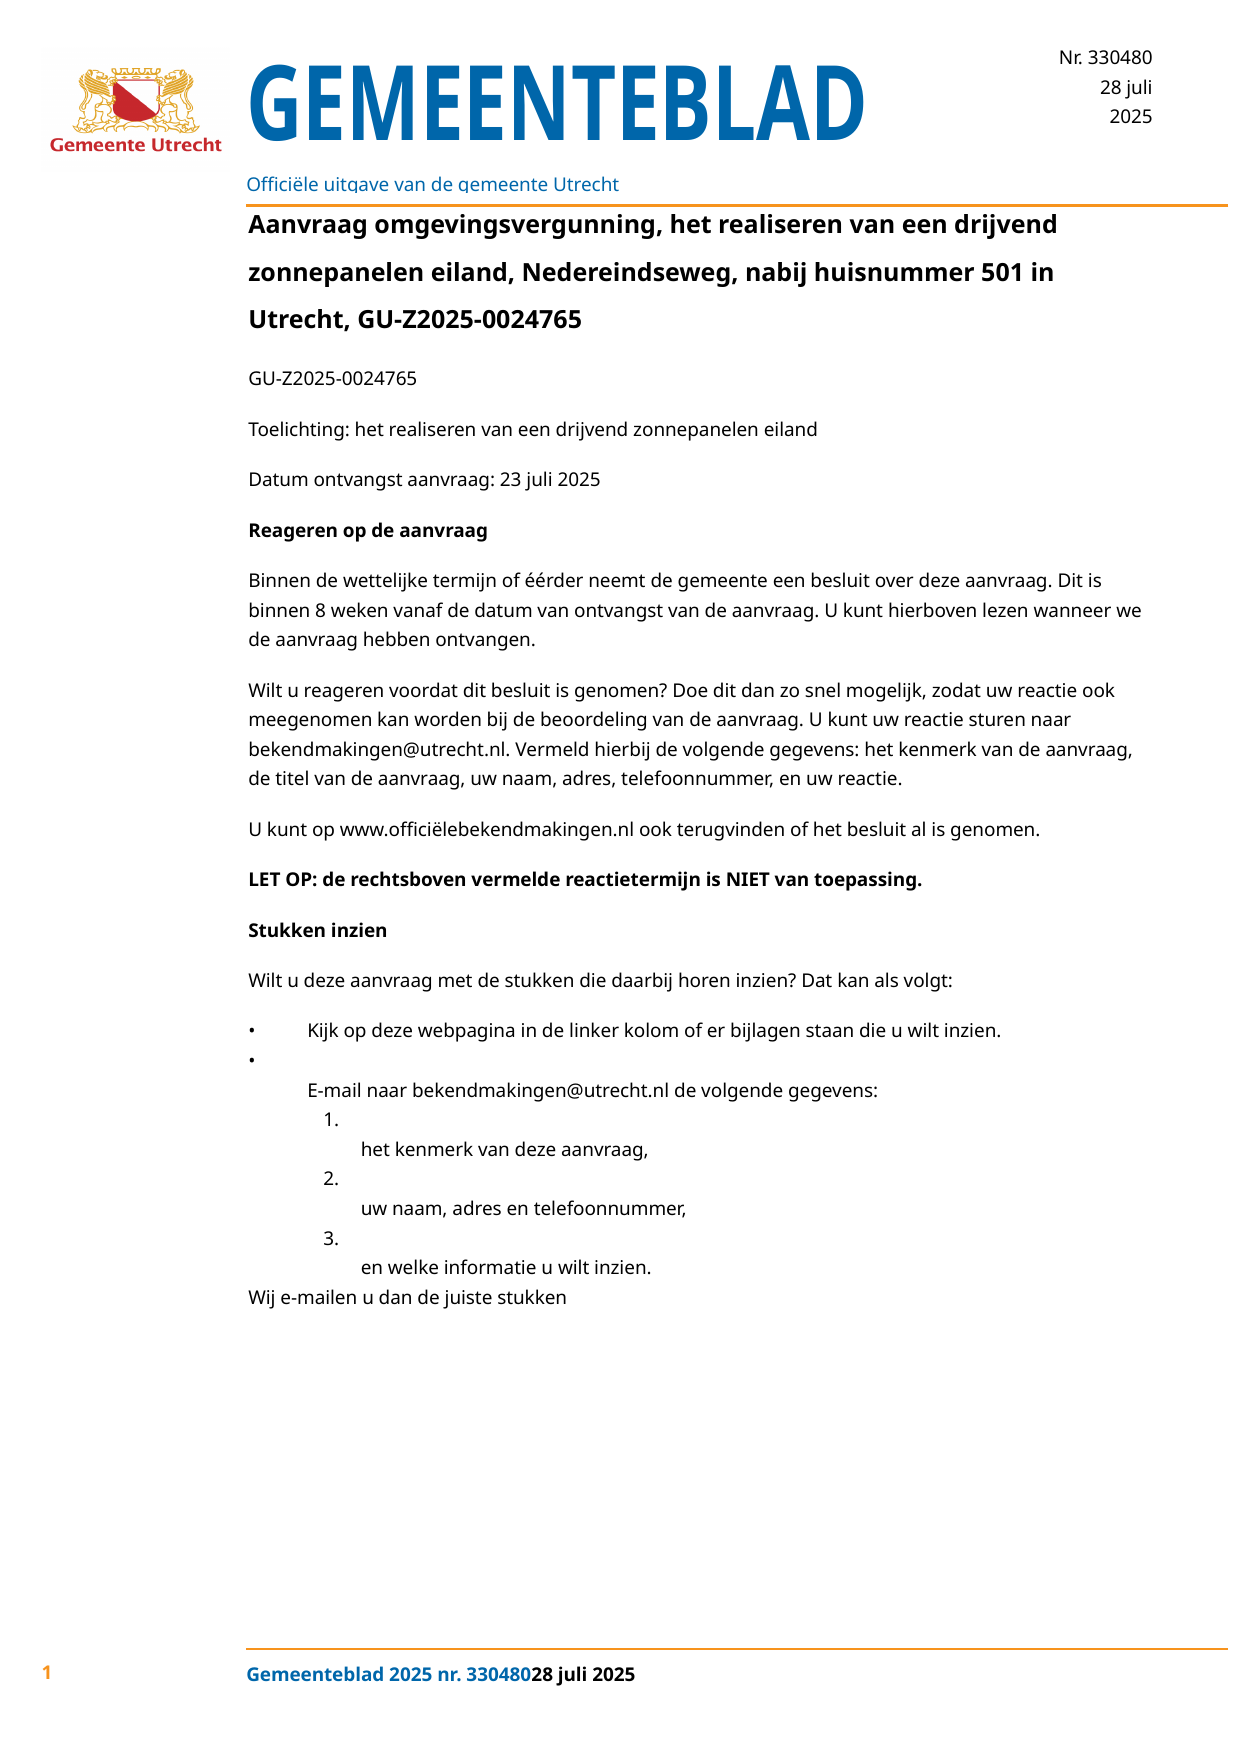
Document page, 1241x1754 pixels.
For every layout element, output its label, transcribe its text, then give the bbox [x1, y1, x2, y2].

text Wilt u deze aanvraag met de stukken die daarbij horen inzien? Dat kan als volgt: [248, 967, 1152, 993]
text GU-Z2025-0024765 [248, 366, 1152, 391]
text Toelichting: het realiseren van een drijvend zonnepanelen eiland [248, 416, 1152, 442]
text Wilt u reageren voordat dit besluit is genomen? Doe dit dan zo snel mogelijk, zodat uw reactie ook meegenomen kan worden bij de beoordeling van de aanvraag. U kunt uw reactie sturen naar bekendmakingen@utrecht.nl. Vermeld hierbij de volgende gegevens: het kenmerk van de aanvraag, de titel van de aanvraag, uw naam, adres, telefoonnummer, en uw reactie. [248, 677, 1152, 791]
text Binnen de wettelijke termijn of éérder neemt de gemeente een besluit over deze aanvraag. Dit is binnen 8 weken vanaf de datum van ontvangst van de aanvraag. U kunt hierboven lezen wanneer we de aanvraag hebben ontvangen. [248, 567, 1152, 652]
text Aanvraag omgevingsvergunning, het realiseren van een drijvend zonnepanelen eiland, Nedereindseweg, nabij huisnummer 501 in Utrecht, GU-Z2025-0024765 [248, 207, 1152, 336]
text Wij e-mailen u dan de juiste stukken [248, 1284, 1152, 1309]
text Datum ontvangst aanvraag: 23 juli 2025 [248, 466, 1152, 492]
text Reageren op de aanvraag [248, 517, 1152, 542]
text U kunt op www.officiëlebekendmakingen.nl ook terugvinden of het besluit al is genomen. [248, 816, 1152, 842]
text LET OP: de rechtsboven vermelde reactietermijn is NIET van toepassing. [248, 866, 1152, 892]
list Kijk op deze webpagina in de linker kolom of er bijlagen staan die u wilt inzien. [248, 1018, 1152, 1043]
list het kenmerk van deze aanvraag, [323, 1136, 1152, 1162]
list en welke informatie u wilt inzien. [323, 1254, 1152, 1280]
list E-mail naar bekendmakingen@utrecht.nl de volgende gegevens: [248, 1077, 1152, 1102]
picture [41, 47, 231, 172]
list uw naam, adres en telefoonnummer, [323, 1195, 1152, 1221]
text Stukken inzien [248, 917, 1152, 942]
